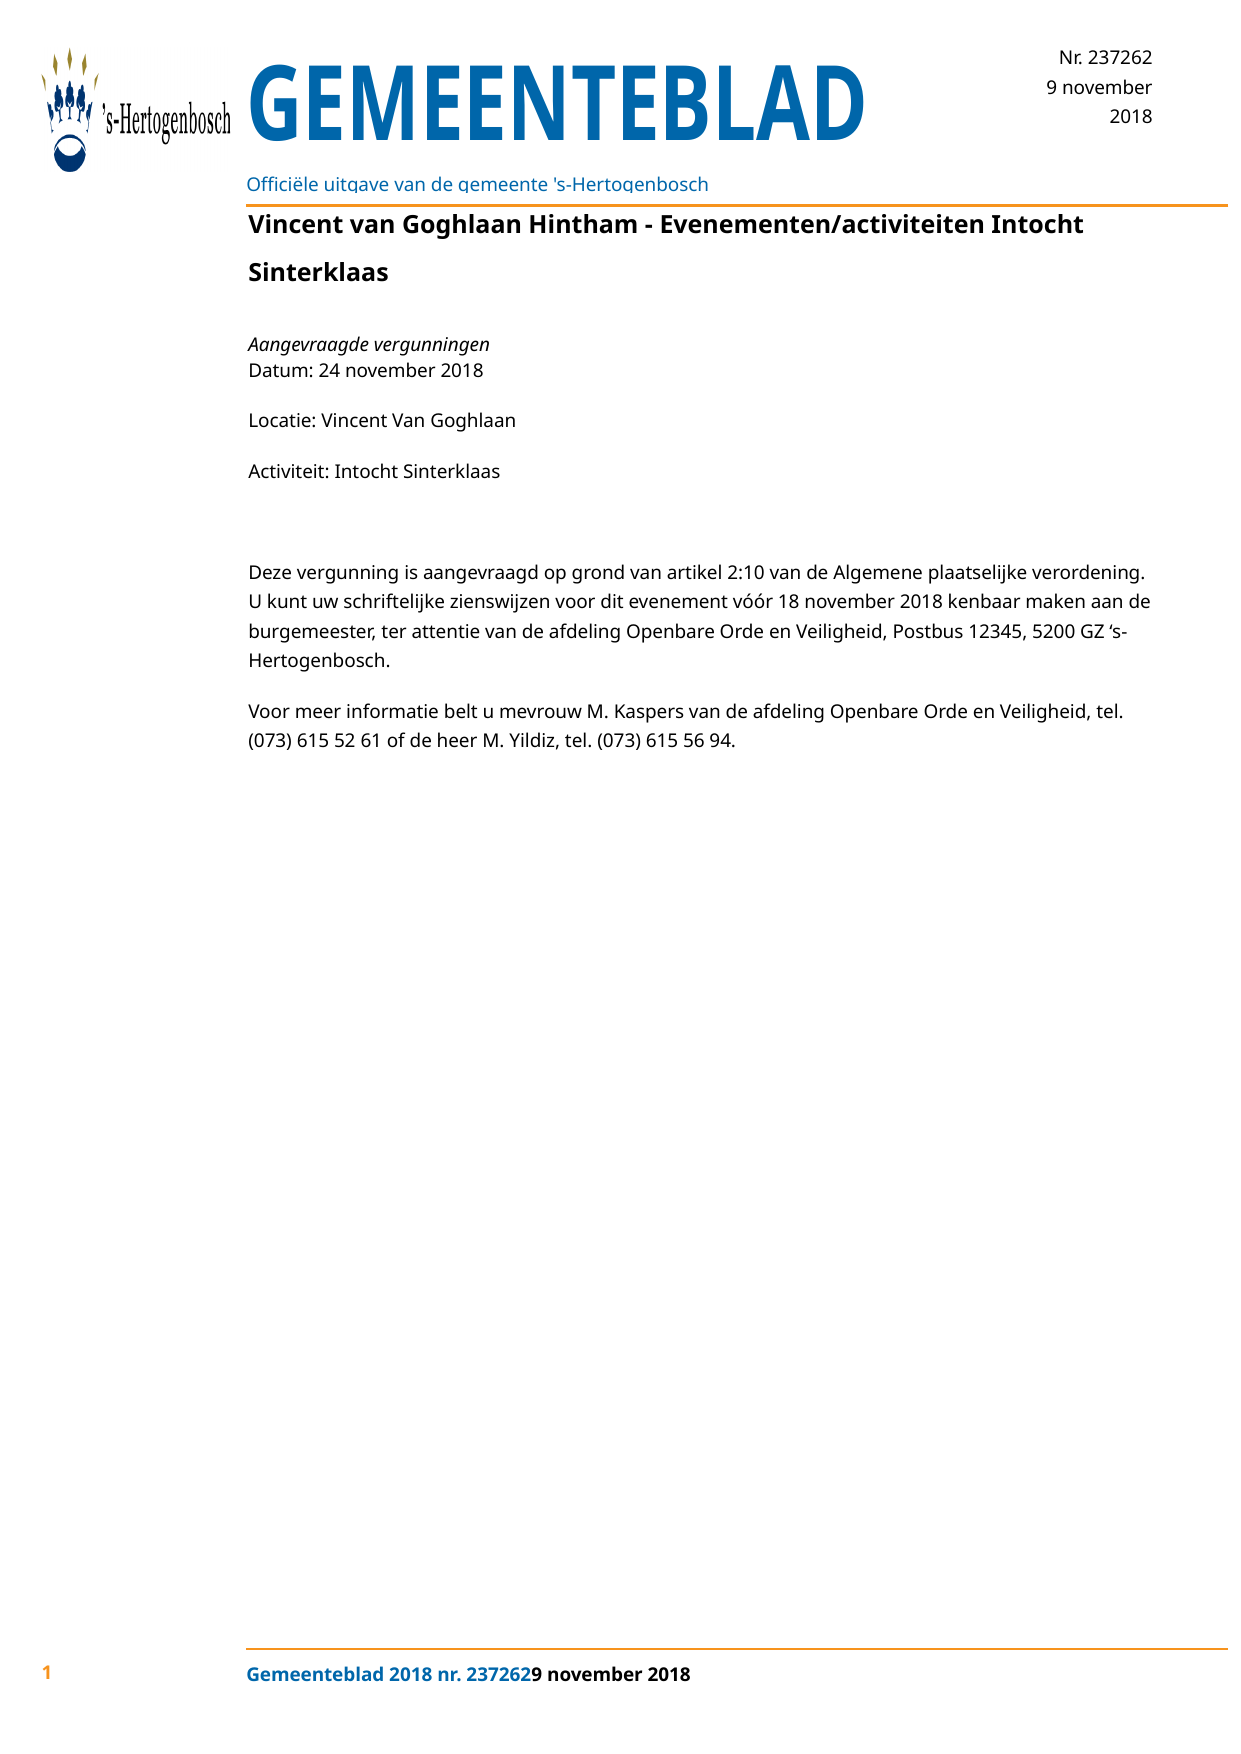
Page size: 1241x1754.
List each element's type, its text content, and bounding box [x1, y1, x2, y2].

picture [41, 47, 231, 172]
text Aangevraagde vergunningen [248, 331, 1152, 357]
text Datum: 24 november 2018 [248, 357, 1152, 383]
text Activiteit: Intocht Sinterklaas [248, 458, 1152, 484]
text Voor meer informatie belt u mevrouw M. Kaspers van de afdeling Openbare Orde en Veiligheid, tel. (073) 615 52 61 of de heer M. Yildiz, tel. (073) 615 56 94. [248, 698, 1152, 753]
text Locatie: Vincent Van Goghlaan [248, 408, 1152, 433]
text Vincent van Goghlaan Hintham - Evenementen/activiteiten Intocht Sinterklaas [248, 207, 1152, 288]
text Deze vergunning is aangevraagd op grond van artikel 2:10 van de Algemene plaatselijke verordening. U kunt uw schriftelijke zienswijzen voor dit evenement vóór 18 november 2018 kenbaar maken aan de burgemeester, ter attentie van de afdeling Openbare Orde en Veiligheid, Postbus 12345, 5200 GZ ‘s-Hertogenbosch. [248, 559, 1152, 673]
